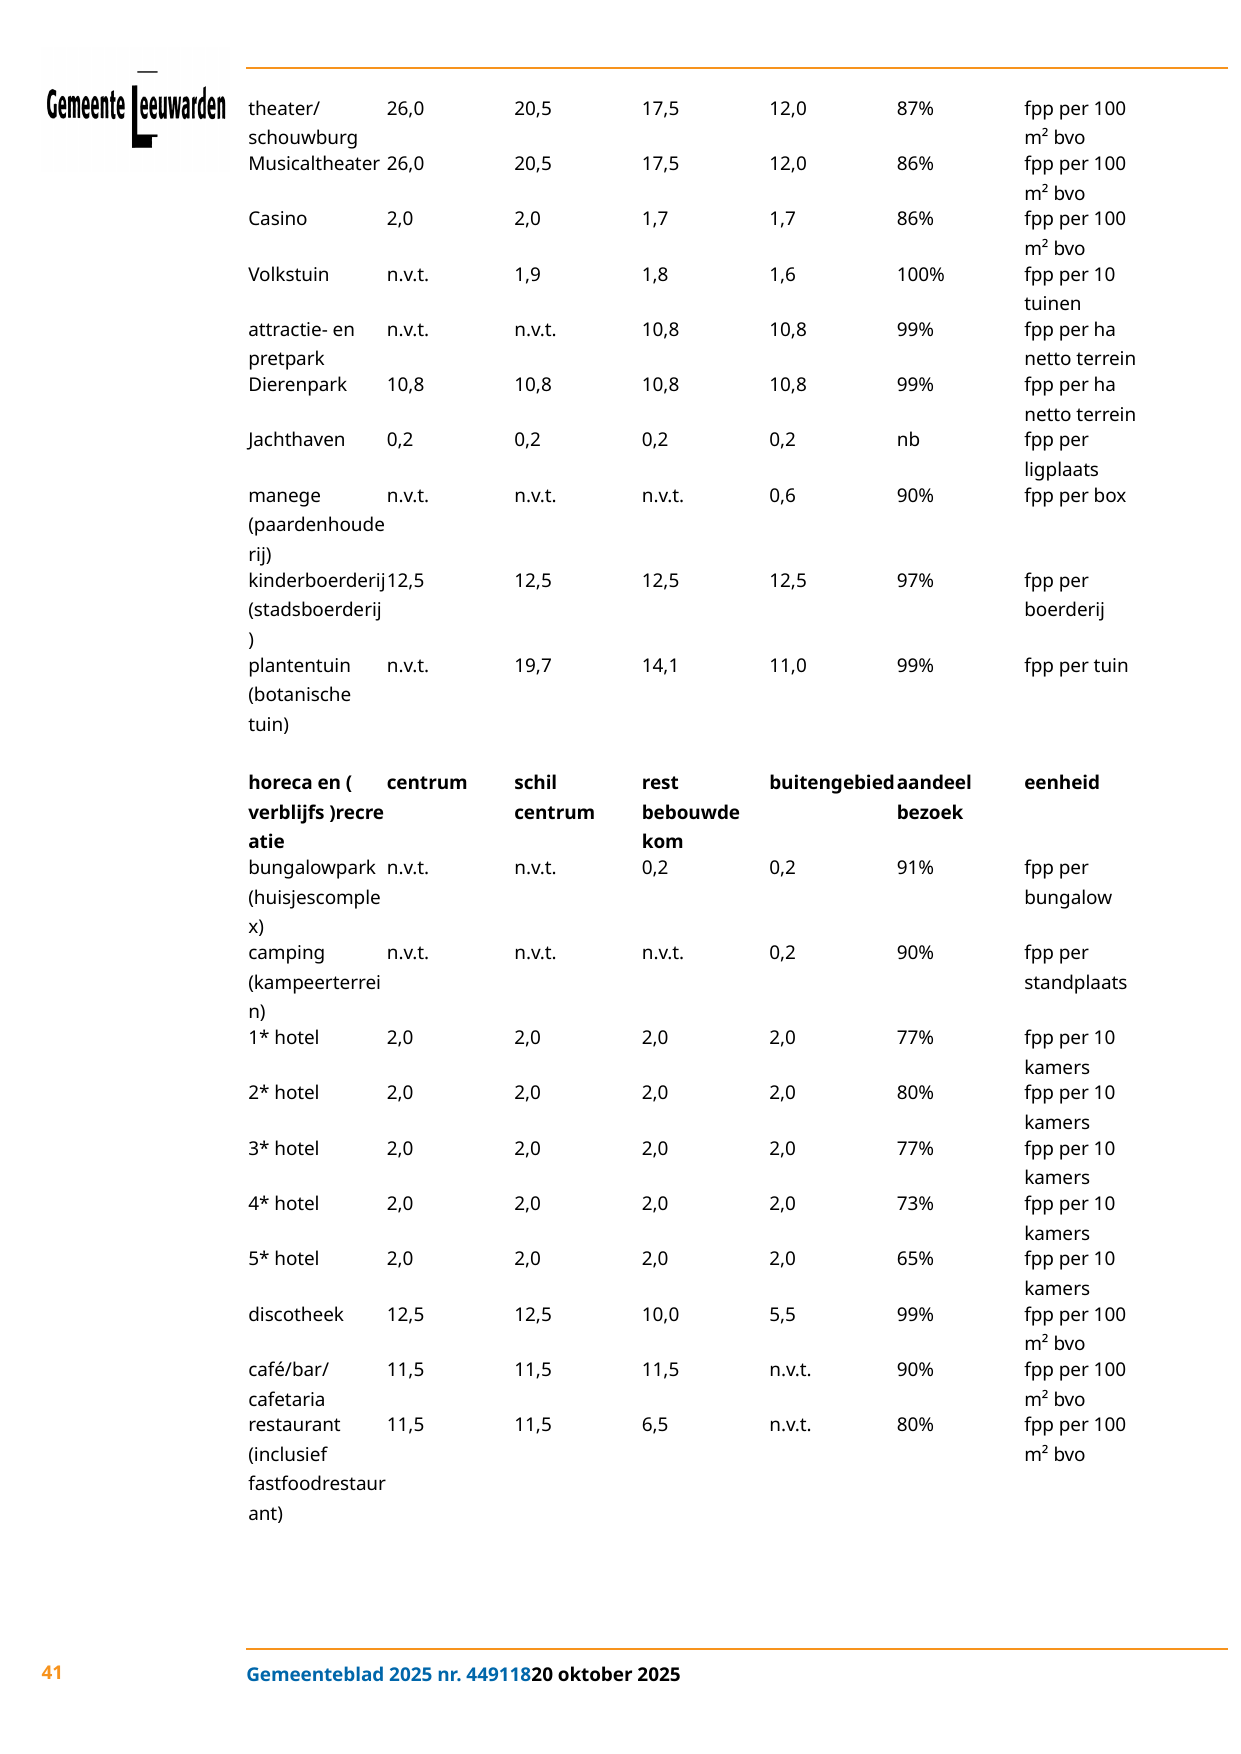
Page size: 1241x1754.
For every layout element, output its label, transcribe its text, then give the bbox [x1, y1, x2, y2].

table_cell fpp per 10 kamers [1024, 1135, 1152, 1190]
table_cell 0,2 [769, 855, 897, 939]
table_cell 2,0 [514, 1080, 642, 1135]
table_cell 0,2 [387, 427, 514, 482]
table_cell 80% [897, 1080, 1024, 1135]
table_cell 0,6 [769, 482, 897, 567]
table_cell 20,5 [514, 95, 642, 150]
table_cell fpp per ha netto terrein [1024, 316, 1152, 371]
table_cell 5* hotel [248, 1246, 387, 1301]
table_cell 0,2 [642, 427, 769, 482]
table_cell 2* hotel [248, 1080, 387, 1135]
table_cell n.v.t. [514, 855, 642, 939]
table_cell 11,5 [387, 1356, 514, 1411]
table_cell 10,8 [769, 316, 897, 371]
table_cell 3* hotel [248, 1135, 387, 1190]
table_cell 2,0 [769, 1246, 897, 1301]
table_cell fpp per 10 kamers [1024, 1246, 1152, 1301]
table_cell 2,0 [642, 1024, 769, 1079]
table_cell 11,5 [387, 1411, 514, 1526]
table_cell restaurant (inclusief fastfoodrestaurant) [248, 1411, 387, 1526]
table_cell 2,0 [387, 1190, 514, 1246]
table_cell 99% [897, 652, 1024, 737]
table_cell 2,0 [387, 1135, 514, 1190]
table_cell 2,0 [769, 1080, 897, 1135]
table_cell plantentuin (botanische tuin) [248, 652, 387, 737]
table_cell 2,0 [642, 1190, 769, 1246]
table_header buitengebied [769, 770, 897, 854]
table_cell 1,7 [769, 205, 897, 261]
table_cell 12,0 [769, 150, 897, 205]
table_cell fpp per 10 kamers [1024, 1080, 1152, 1135]
table_cell 17,5 [642, 150, 769, 205]
table_cell 10,8 [642, 316, 769, 371]
table_cell 10,8 [769, 371, 897, 427]
table_cell 1,8 [642, 261, 769, 316]
table_cell 2,0 [769, 1190, 897, 1246]
table_cell 1,9 [514, 261, 642, 316]
table_cell fpp per tuin [1024, 652, 1152, 737]
table_cell n.v.t. [642, 482, 769, 567]
picture [41, 47, 231, 172]
table_cell 26,0 [387, 150, 514, 205]
table_cell 11,5 [514, 1356, 642, 1411]
table_cell n.v.t. [514, 482, 642, 567]
table_cell 2,0 [514, 1135, 642, 1190]
table_cell 80% [897, 1411, 1024, 1526]
table_cell 2,0 [387, 1024, 514, 1079]
table_cell 10,8 [387, 371, 514, 427]
table_cell 12,5 [514, 1301, 642, 1356]
table_cell 2,0 [514, 205, 642, 261]
table_cell 1,6 [769, 261, 897, 316]
table_cell discotheek [248, 1301, 387, 1356]
table_cell 99% [897, 371, 1024, 427]
table_cell 91% [897, 855, 1024, 939]
table_cell 73% [897, 1190, 1024, 1246]
table_cell bungalowpark (huisjescomplex) [248, 855, 387, 939]
table_header eenheid [1024, 770, 1152, 854]
table_cell fpp per 10 tuinen [1024, 261, 1152, 316]
table_cell 99% [897, 316, 1024, 371]
table_cell nb [897, 427, 1024, 482]
table_cell kinderboerderij (stadsboerderij) [248, 567, 387, 652]
table_header schil centrum [514, 770, 642, 854]
table_header rest bebouwde kom [642, 770, 769, 854]
table_cell 2,0 [642, 1246, 769, 1301]
table_cell 12,5 [514, 567, 642, 652]
table_cell n.v.t. [387, 261, 514, 316]
table_cell attractie- en pretpark [248, 316, 387, 371]
table_cell fpp per 100 m² bvo [1024, 150, 1152, 205]
table_cell 97% [897, 567, 1024, 652]
table_cell 87% [897, 95, 1024, 150]
table_cell 6,5 [642, 1411, 769, 1526]
table_cell n.v.t. [387, 652, 514, 737]
table_cell manege (paardenhouderij) [248, 482, 387, 567]
table_cell n.v.t. [642, 939, 769, 1024]
table_cell fpp per 100 m² bvo [1024, 205, 1152, 261]
table_cell fpp per 100 m² bvo [1024, 1411, 1152, 1526]
table_cell fpp per ha netto terrein [1024, 371, 1152, 427]
table_cell n.v.t. [514, 939, 642, 1024]
table_cell n.v.t. [387, 939, 514, 1024]
table_cell 2,0 [642, 1135, 769, 1190]
table_cell 12,5 [642, 567, 769, 652]
table_cell 20,5 [514, 150, 642, 205]
table_cell n.v.t. [387, 855, 514, 939]
table_cell 11,0 [769, 652, 897, 737]
table_cell fpp per boerderij [1024, 567, 1152, 652]
table_cell 4* hotel [248, 1190, 387, 1246]
table_header horeca en ( verblijfs )recreatie [248, 770, 387, 854]
table_cell 1,7 [642, 205, 769, 261]
table_cell fpp per standplaats [1024, 939, 1152, 1024]
table_cell 99% [897, 1301, 1024, 1356]
table_cell fpp per 10 kamers [1024, 1024, 1152, 1079]
table_cell 2,0 [642, 1080, 769, 1135]
table_cell 12,5 [387, 567, 514, 652]
table_cell 11,5 [514, 1411, 642, 1526]
table_header aandeel bezoek [897, 770, 1024, 854]
table_cell 100% [897, 261, 1024, 316]
table_cell fpp per ligplaats [1024, 427, 1152, 482]
table_cell 0,2 [769, 939, 897, 1024]
table_cell 86% [897, 150, 1024, 205]
table_cell fpp per 100 m² bvo [1024, 95, 1152, 150]
table_cell 10,8 [514, 371, 642, 427]
table_cell 2,0 [387, 1246, 514, 1301]
table_cell Volkstuin [248, 261, 387, 316]
table_cell camping (kampeerterrein) [248, 939, 387, 1024]
table_cell 2,0 [769, 1024, 897, 1079]
table_cell 12,5 [769, 567, 897, 652]
table_cell n.v.t. [514, 316, 642, 371]
table_cell 2,0 [387, 1080, 514, 1135]
table_cell café/bar/cafetaria [248, 1356, 387, 1411]
table_cell Casino [248, 205, 387, 261]
table_cell 86% [897, 205, 1024, 261]
table_cell fpp per bungalow [1024, 855, 1152, 939]
table_cell 0,2 [514, 427, 642, 482]
table_cell 19,7 [514, 652, 642, 737]
table_cell n.v.t. [387, 482, 514, 567]
table_cell 77% [897, 1135, 1024, 1190]
table_cell 0,2 [769, 427, 897, 482]
table_cell n.v.t. [769, 1356, 897, 1411]
table_cell 2,0 [769, 1135, 897, 1190]
table_cell 11,5 [642, 1356, 769, 1411]
table_cell n.v.t. [769, 1411, 897, 1526]
table_cell 17,5 [642, 95, 769, 150]
table_cell 5,5 [769, 1301, 897, 1356]
table_cell 2,0 [387, 205, 514, 261]
table_cell fpp per 100 m² bvo [1024, 1301, 1152, 1356]
table_cell n.v.t. [387, 316, 514, 371]
table_cell 10,0 [642, 1301, 769, 1356]
table_header centrum [387, 770, 514, 854]
table_cell 26,0 [387, 95, 514, 150]
table_cell 12,0 [769, 95, 897, 150]
table_cell 14,1 [642, 652, 769, 737]
table_cell Jachthaven [248, 427, 387, 482]
table_cell 0,2 [642, 855, 769, 939]
table_cell Dierenpark [248, 371, 387, 427]
table_cell Musicaltheater [248, 150, 387, 205]
table_cell 1* hotel [248, 1024, 387, 1079]
table_cell 10,8 [642, 371, 769, 427]
table_cell fpp per 10 kamers [1024, 1190, 1152, 1246]
table_cell 90% [897, 482, 1024, 567]
table_cell 65% [897, 1246, 1024, 1301]
table_cell 77% [897, 1024, 1024, 1079]
table_cell 12,5 [387, 1301, 514, 1356]
table_cell theater/schouwburg [248, 95, 387, 150]
table_cell 90% [897, 939, 1024, 1024]
table_cell 2,0 [514, 1024, 642, 1079]
table_cell 2,0 [514, 1190, 642, 1246]
table_cell 90% [897, 1356, 1024, 1411]
table_cell fpp per box [1024, 482, 1152, 567]
table_cell 2,0 [514, 1246, 642, 1301]
table_cell fpp per 100 m² bvo [1024, 1356, 1152, 1411]
